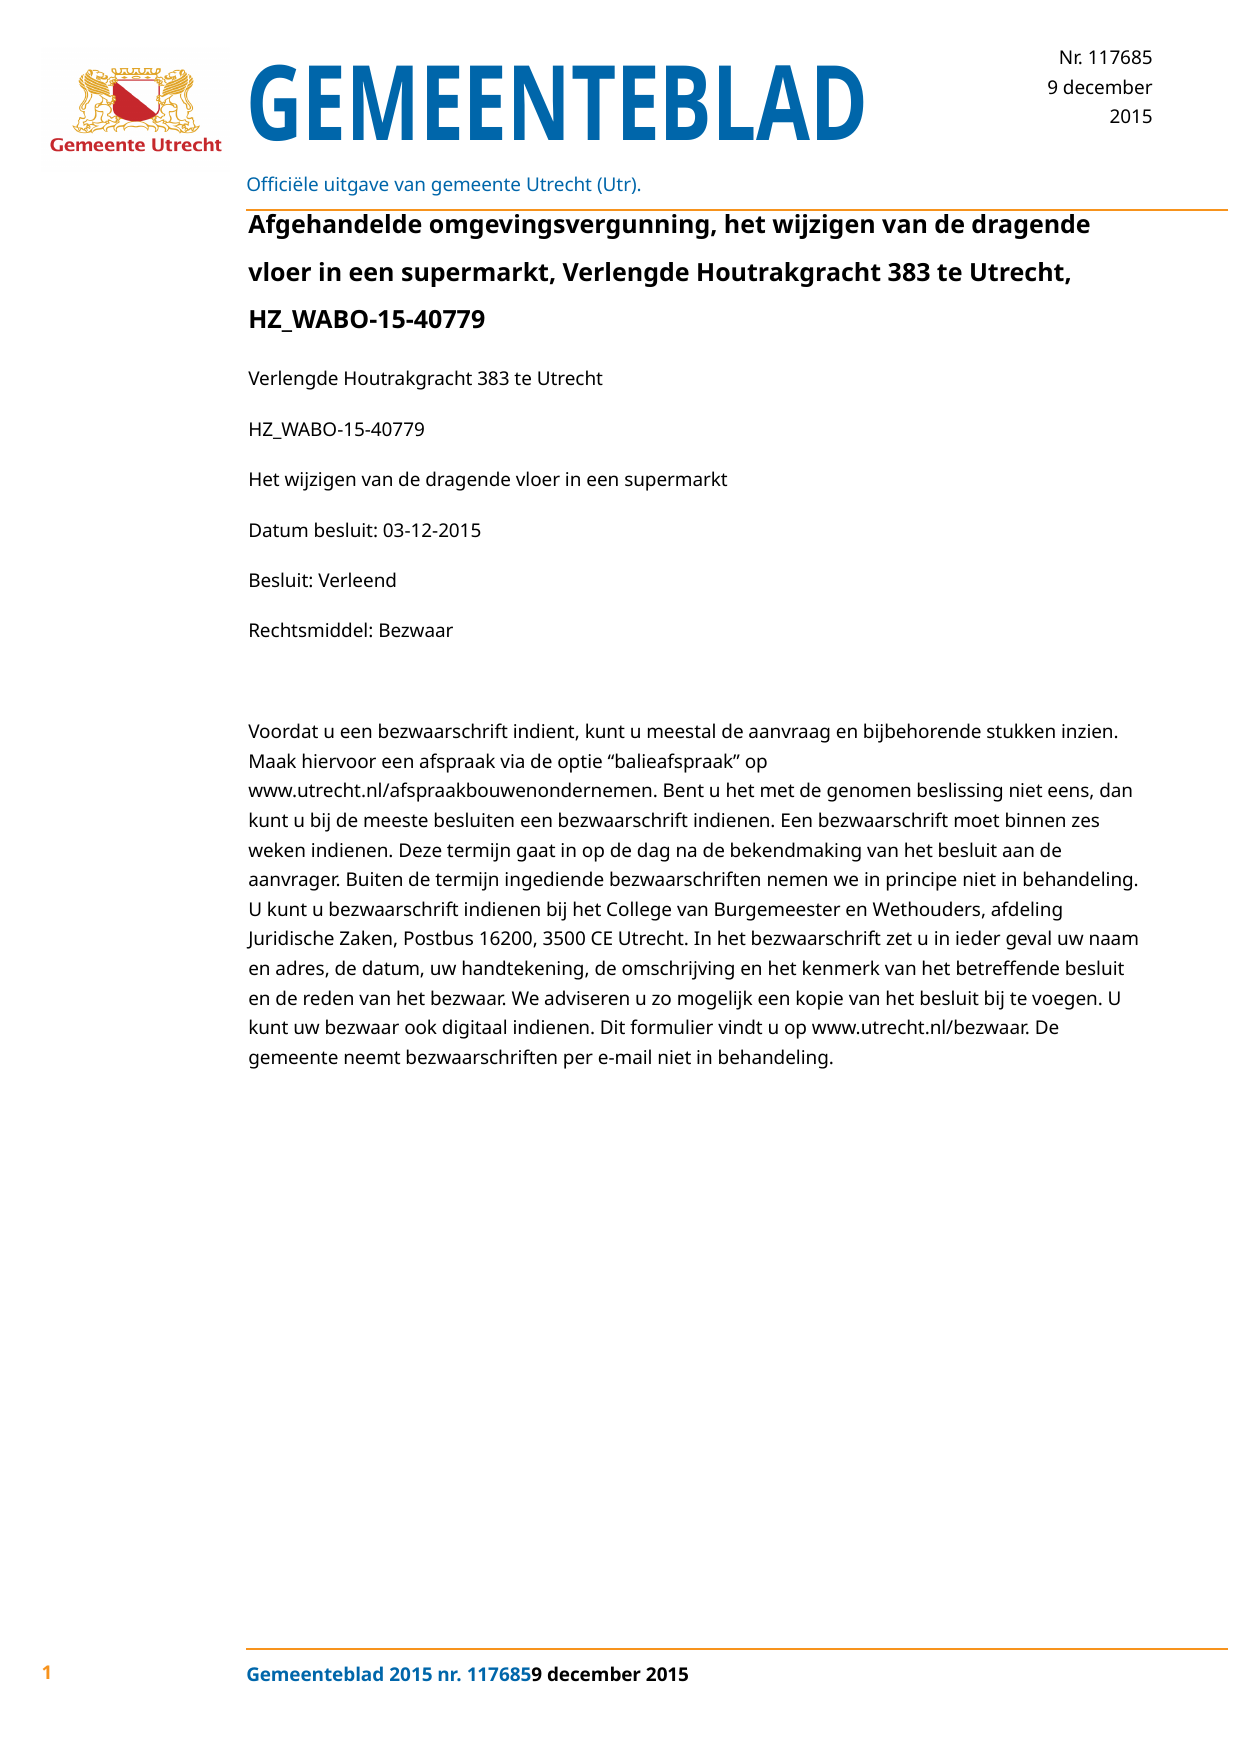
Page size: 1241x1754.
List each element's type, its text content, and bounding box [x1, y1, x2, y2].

text Besluit: Verleend [248, 567, 1152, 593]
text Datum besluit: 03-12-2015 [248, 517, 1152, 542]
text Verlengde Houtrakgracht 383 te Utrecht [248, 366, 1152, 391]
text HZ_WABO-15-40779 [248, 416, 1152, 442]
text Afgehandelde omgevingsvergunning, het wijzigen van de dragende vloer in een supermarkt, Verlengde Houtrakgracht 383 te Utrecht, HZ_WABO-15-40779 [248, 211, 1152, 336]
text Voordat u een bezwaarschrift indient, kunt u meestal de aanvraag en bijbehorende stukken inzien. Maak hiervoor een afspraak via de optie “balieafspraak” op www.utrecht.nl/afspraakbouwenondernemen. Bent u het met de genomen beslissing niet eens, dan kunt u bij de meeste besluiten een bezwaarschrift indienen. Een bezwaarschrift moet binnen zes weken indienen. Deze termijn gaat in op de dag na de bekendmaking van het besluit aan de aanvrager. Buiten de termijn ingediende bezwaarschriften nemen we in principe niet in behandeling. U kunt u bezwaarschrift indienen bij het College van Burgemeester en Wethouders, afdeling Juridische Zaken, Postbus 16200, 3500 CE Utrecht. In het bezwaarschrift zet u in ieder geval uw naam en adres, de datum, uw handtekening, de omschrijving en het kenmerk van het betreffende besluit en de reden van het bezwaar. We adviseren u zo mogelijk een kopie van het besluit bij te voegen. U kunt uw bezwaar ook digitaal indienen. Dit formulier vindt u op www.utrecht.nl/bezwaar. De gemeente neemt bezwaarschriften per e-mail niet in behandeling. [248, 718, 1152, 1069]
text Het wijzigen van de dragende vloer in een supermarkt [248, 466, 1152, 492]
text Rechtsmiddel: Bezwaar [248, 618, 1152, 643]
picture [41, 47, 231, 172]
